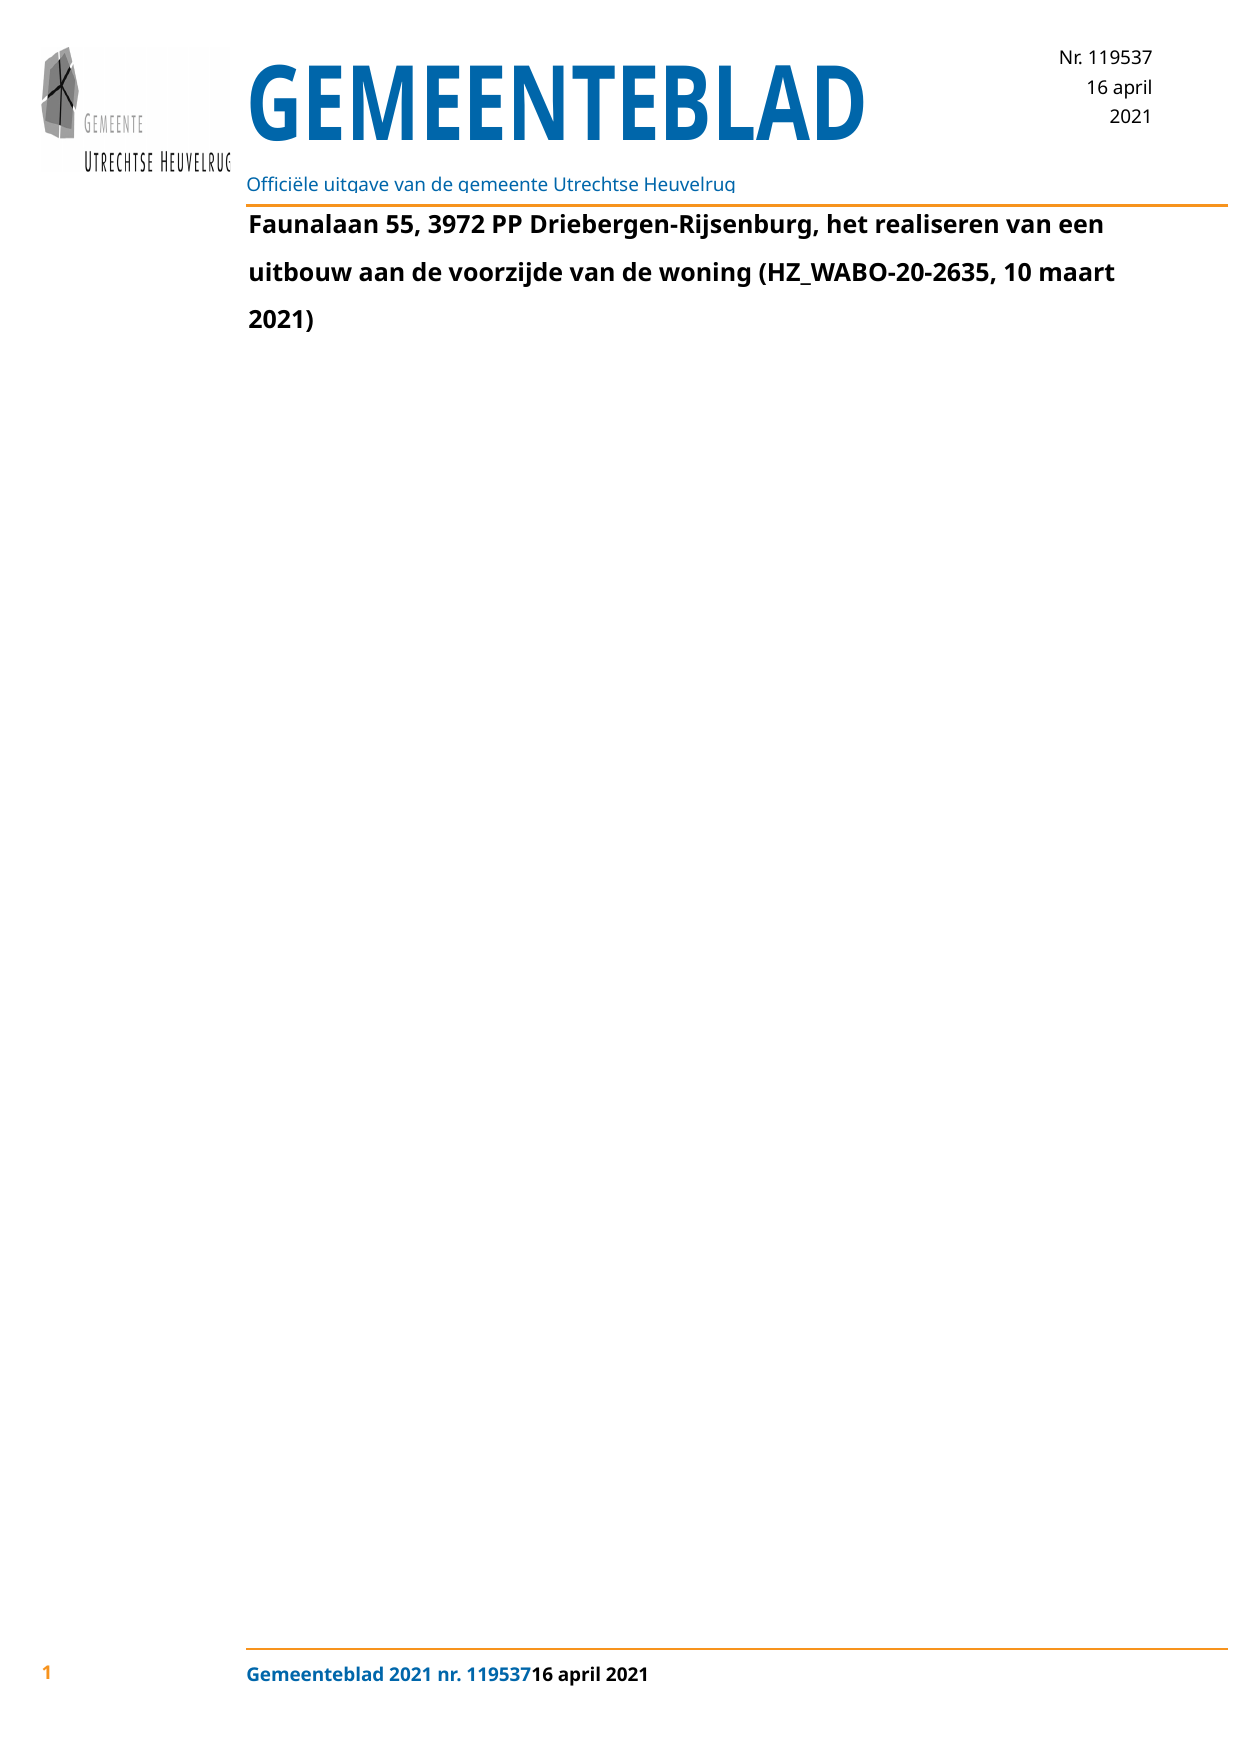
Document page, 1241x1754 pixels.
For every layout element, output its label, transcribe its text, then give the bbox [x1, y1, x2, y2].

picture [41, 47, 231, 172]
text Faunalaan 55, 3972 PP Driebergen-Rijsenburg, het realiseren van een uitbouw aan de voorzijde van de woning (HZ_WABO-20-2635, 10 maart 2021) [248, 207, 1152, 336]
